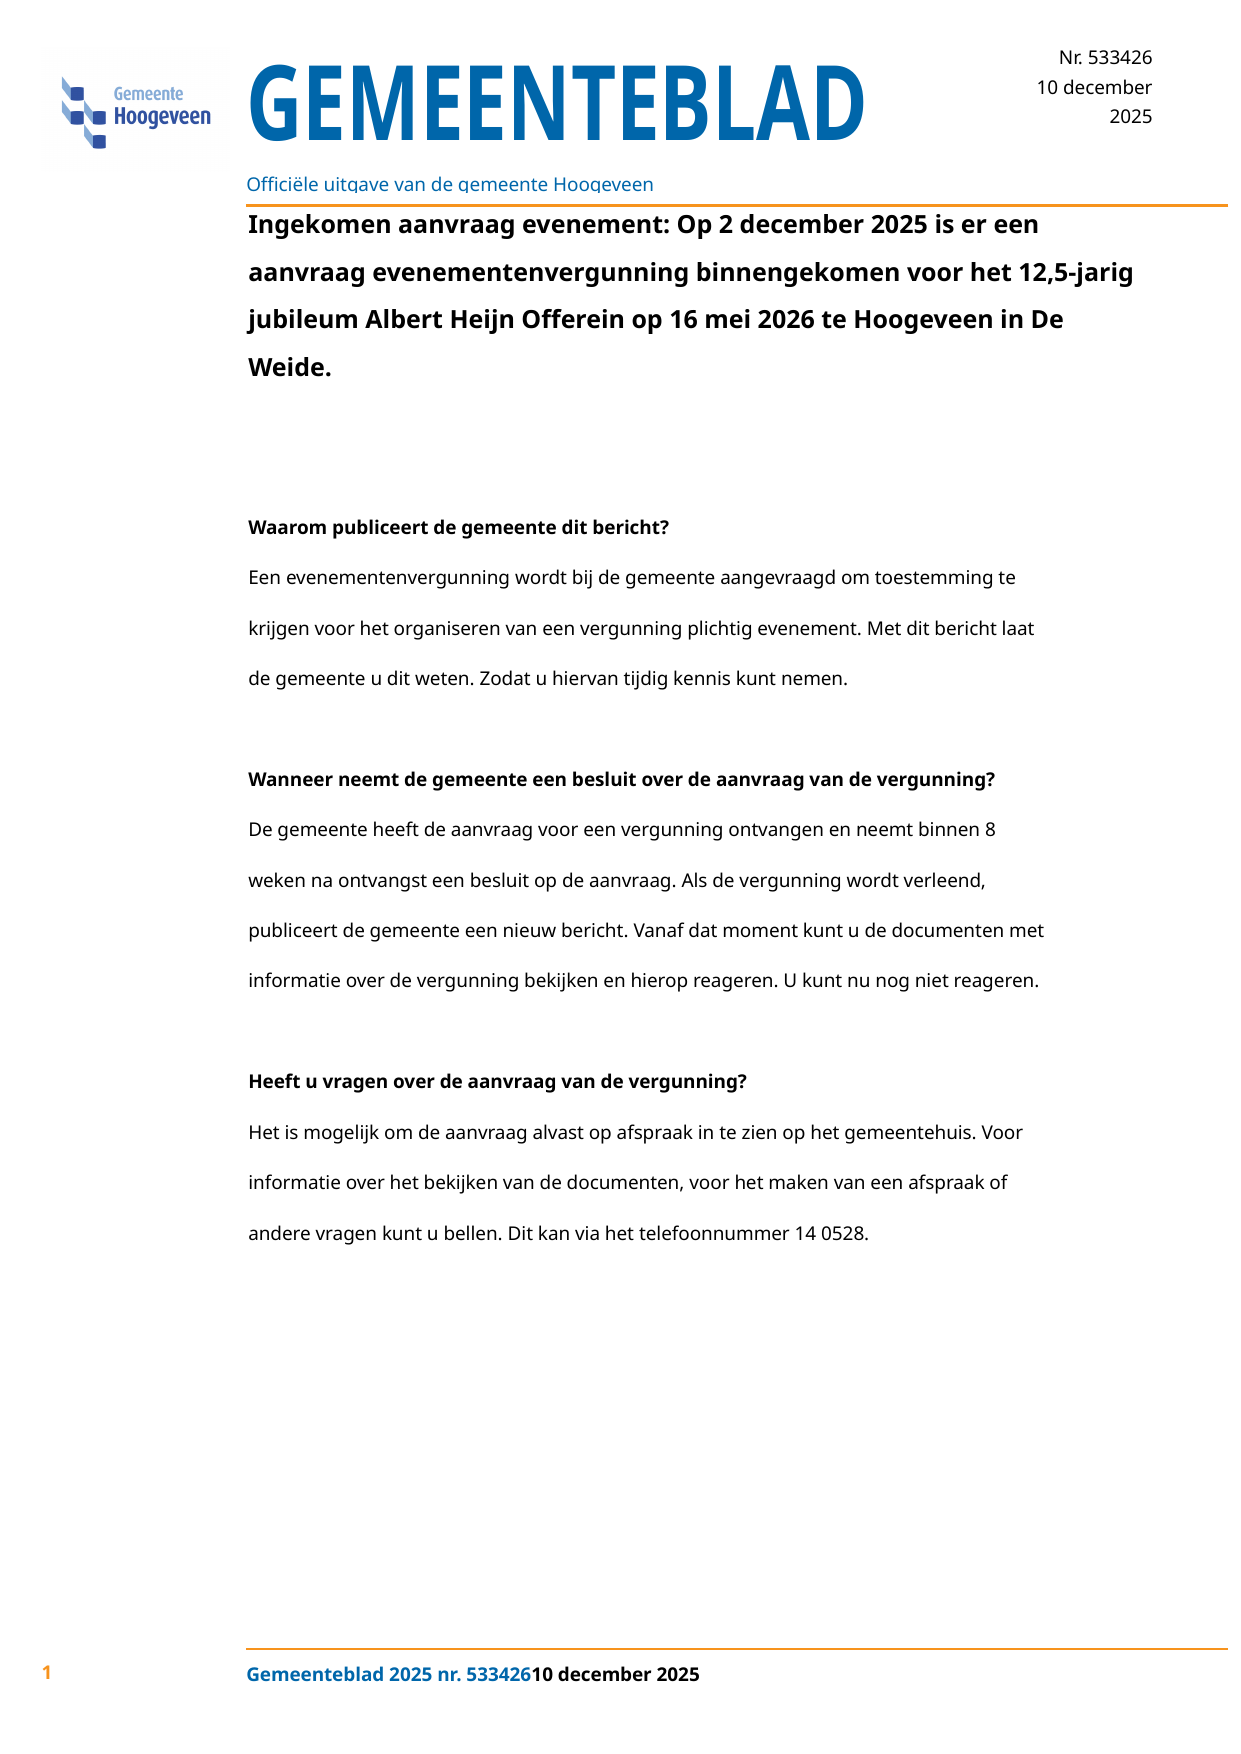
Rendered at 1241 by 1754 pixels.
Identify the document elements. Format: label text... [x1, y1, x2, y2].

text Het is mogelijk om de aanvraag alvast op afspraak in te zien op het gemeentehuis. Voor [248, 1119, 1152, 1145]
text Waarom publiceert de gemeente dit bericht? [248, 514, 1152, 540]
text Wanneer neemt de gemeente een besluit over de aanvraag van de vergunning? [248, 766, 1152, 792]
text de gemeente u dit weten. Zodat u hiervan tijdig kennis kunt nemen. [248, 665, 1152, 691]
text informatie over het bekijken van de documenten, voor het maken van een afspraak of [248, 1169, 1152, 1195]
text Ingekomen aanvraag evenement: Op 2 december 2025 is er een aanvraag evenementenvergunning binnengekomen voor het 12,5-jarig jubileum Albert Heijn Offerein op 16 mei 2026 te Hoogeveen in De Weide. [248, 207, 1152, 384]
text weken na ontvangst een besluit op de aanvraag. Als de vergunning wordt verleend, [248, 867, 1152, 893]
text krijgen voor het organiseren van een vergunning plichtig evenement. Met dit bericht laat [248, 615, 1152, 641]
picture [41, 47, 231, 172]
text andere vragen kunt u bellen. Dit kan via het telefoonnummer 14 0528. [248, 1220, 1152, 1246]
text De gemeente heeft de aanvraag voor een vergunning ontvangen en neemt binnen 8 [248, 816, 1152, 842]
text publiceert de gemeente een nieuw bericht. Vanaf dat moment kunt u de documenten met [248, 917, 1152, 943]
text Heeft u vragen over de aanvraag van de vergunning? [248, 1068, 1152, 1094]
text Een evenementenvergunning wordt bij de gemeente aangevraagd om toestemming te [248, 564, 1152, 590]
text informatie over de vergunning bekijken en hierop reageren. U kunt nu nog niet reageren. [248, 968, 1152, 993]
